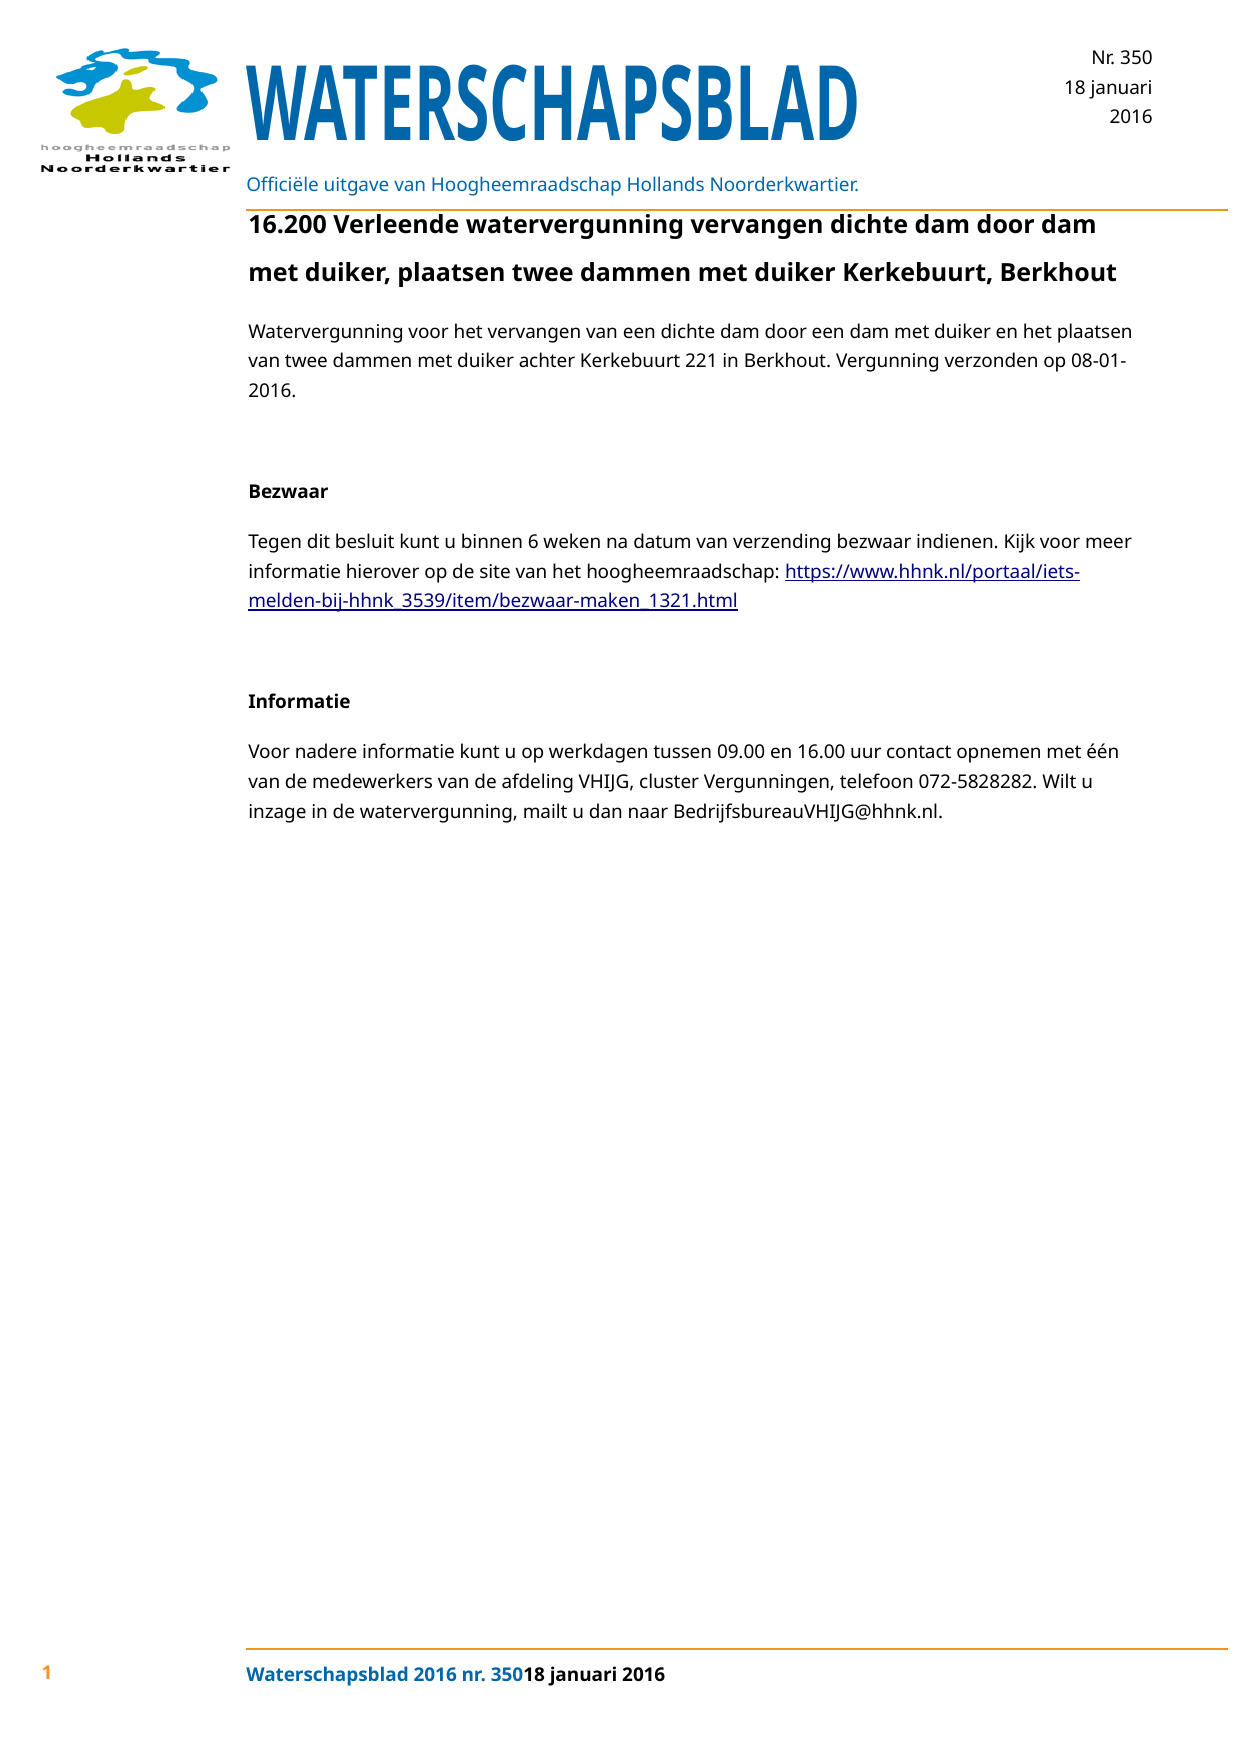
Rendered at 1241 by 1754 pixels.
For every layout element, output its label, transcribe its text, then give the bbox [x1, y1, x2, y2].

text Tegen dit besluit kunt u binnen 6 weken na datum van verzending bezwaar indienen. Kijk voor meer informatie hierover op de site van het hoogheemraadschap: https://www.hhnk.nl/portaal/iets-melden-bij-hhnk_3539/item/bezwaar-maken_1321.html [248, 528, 1152, 613]
text Bezwaar [248, 478, 1152, 504]
text Voor nadere informatie kunt u op werkdagen tussen 09.00 en 16.00 uur contact opnemen met één van de medewerkers van de afdeling VHIJG, cluster Vergunningen, telefoon 072-5828282. Wilt u inzage in de watervergunning, mailt u dan naar BedrijfsbureauVHIJG@hhnk.nl. [248, 739, 1152, 824]
text 16.200 Verleende watervergunning vervangen dichte dam door dam met duiker, plaatsen twee dammen met duiker Kerkebuurt, Berkhout [248, 211, 1152, 288]
text Informatie [248, 688, 1152, 714]
picture [41, 47, 231, 172]
text Watervergunning voor het vervangen van een dichte dam door een dam met duiker en het plaatsen van twee dammen met duiker achter Kerkebuurt 221 in Berkhout. Vergunning verzonden op 08-01-2016. [248, 318, 1152, 403]
